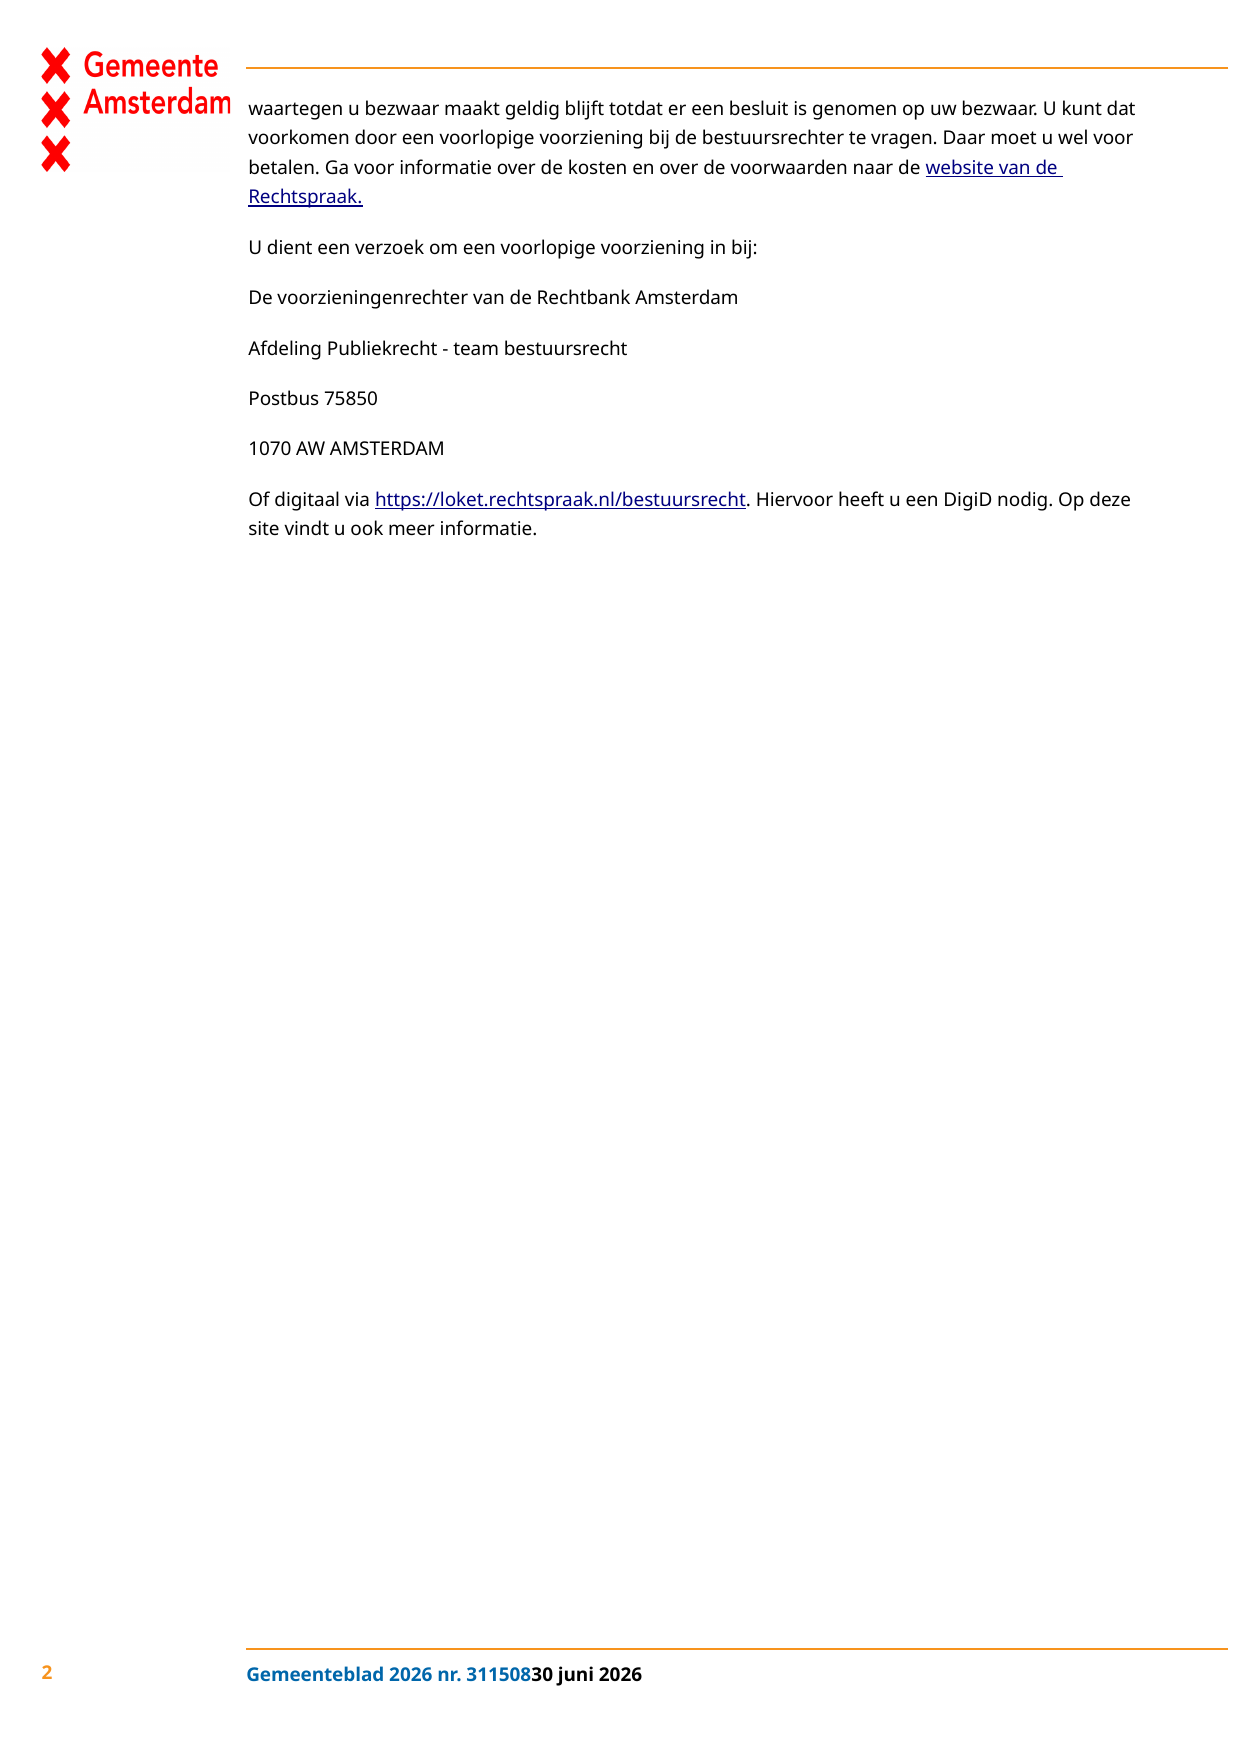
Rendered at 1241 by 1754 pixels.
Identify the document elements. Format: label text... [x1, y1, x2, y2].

text De voorzieningenrechter van de Rechtbank Amsterdam [248, 284, 1152, 310]
picture [41, 47, 231, 172]
text waartegen u bezwaar maakt geldig blijft totdat er een besluit is genomen op uw bezwaar. U kunt dat voorkomen door een voorlopige voorziening bij de bestuursrechter te vragen. Daar moet u wel voor betalen. Ga voor informatie over de kosten en over de voorwaarden naar de website van de Rechtspraak. [248, 95, 1152, 209]
text 1070 AW AMSTERDAM [248, 436, 1152, 461]
text Postbus 75850 [248, 385, 1152, 411]
text U dient een verzoek om een voorlopige voorziening in bij: [248, 234, 1152, 260]
text Of digitaal via https://loket.rechtspraak.nl/bestuursrecht. Hiervoor heeft u een DigiD nodig. Op deze site vindt u ook meer informatie. [248, 486, 1152, 541]
text Afdeling Publiekrecht - team bestuursrecht [248, 335, 1152, 361]
